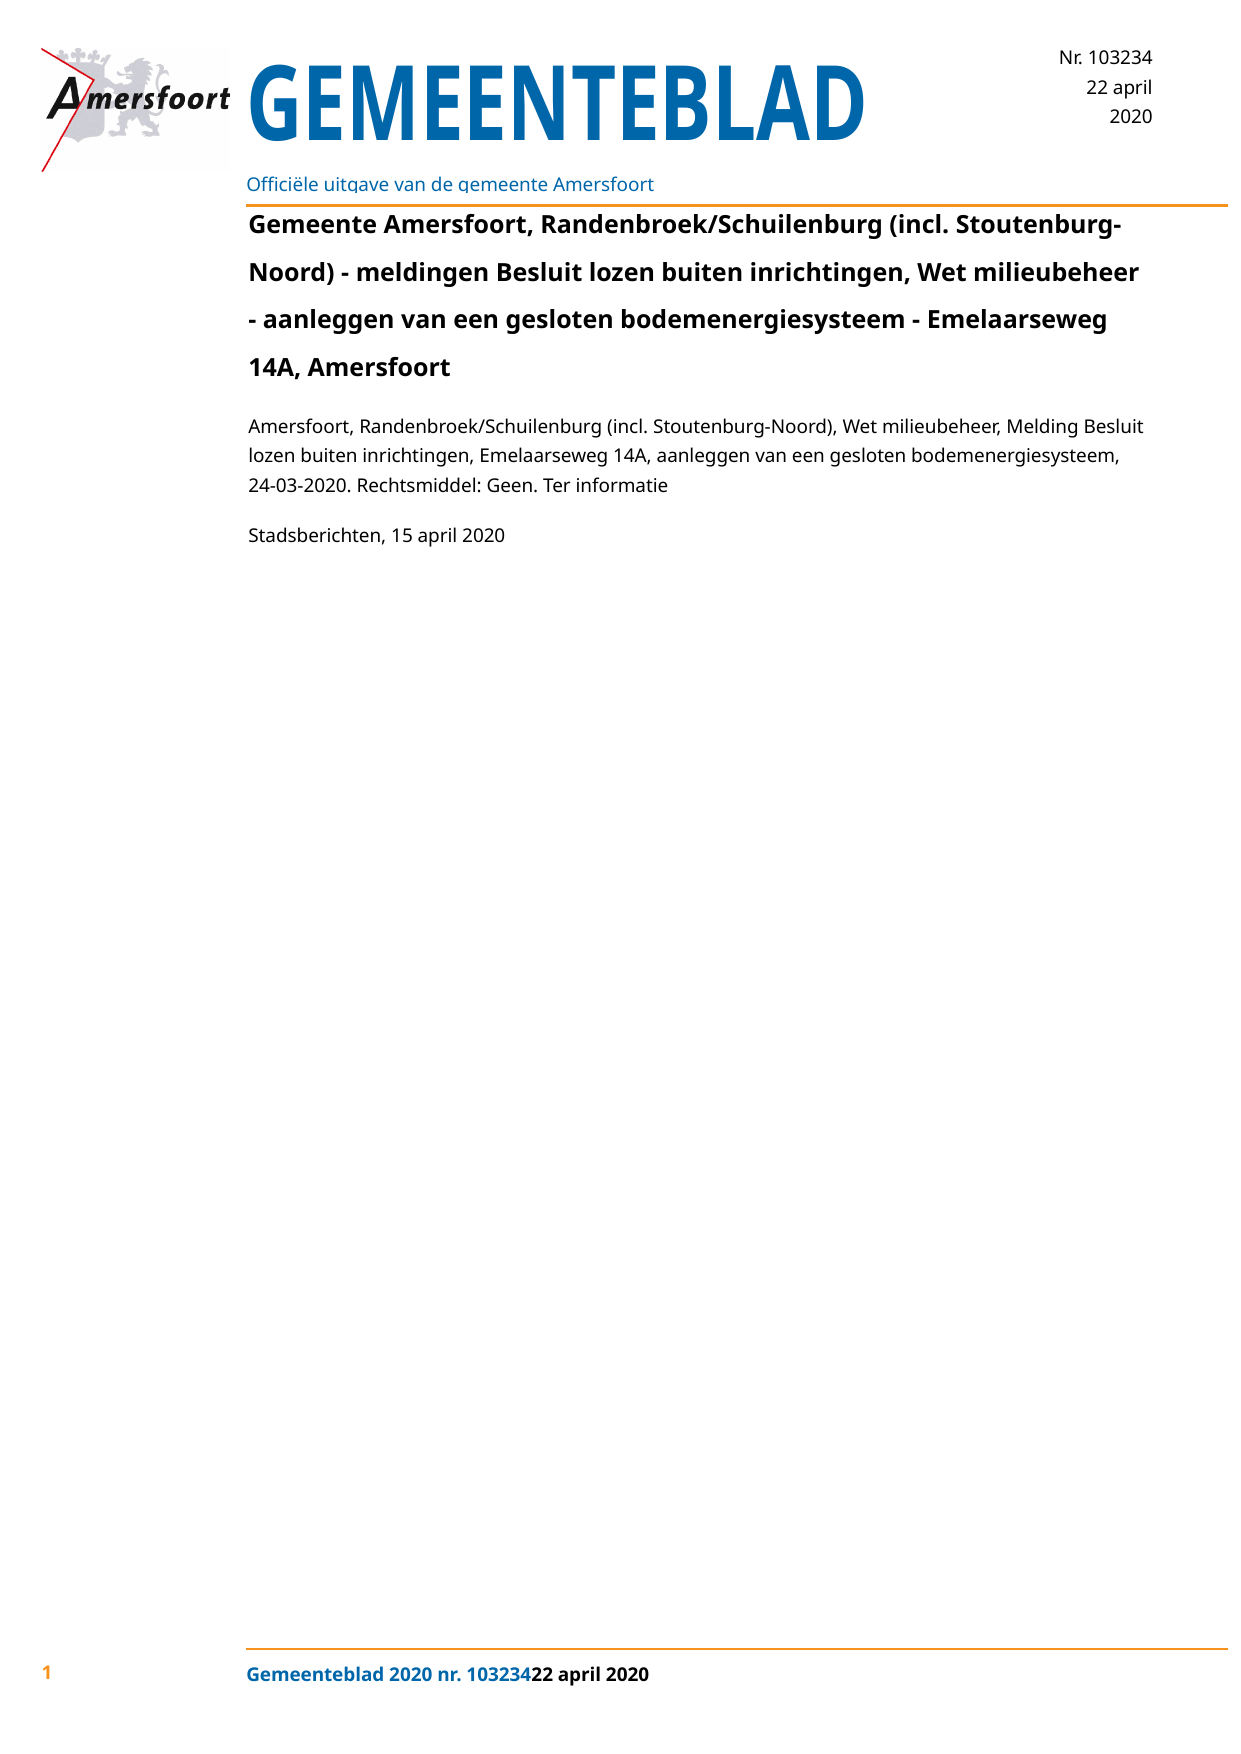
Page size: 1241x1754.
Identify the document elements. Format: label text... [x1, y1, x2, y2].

picture [41, 47, 231, 172]
text Stadsberichten, 15 april 2020 [248, 523, 1152, 548]
text Amersfoort, Randenbroek/Schuilenburg (incl. Stoutenburg-Noord), Wet milieubeheer, Melding Besluit lozen buiten inrichtingen, Emelaarseweg 14A, aanleggen van een gesloten bodemenergiesysteem, 24-03-2020. Rechtsmiddel: Geen. Ter informatie [248, 413, 1152, 498]
text Gemeente Amersfoort, Randenbroek/Schuilenburg (incl. Stoutenburg-Noord) - meldingen Besluit lozen buiten inrichtingen, Wet milieubeheer - aanleggen van een gesloten bodemenergiesysteem - Emelaarseweg 14A, Amersfoort [248, 207, 1152, 384]
